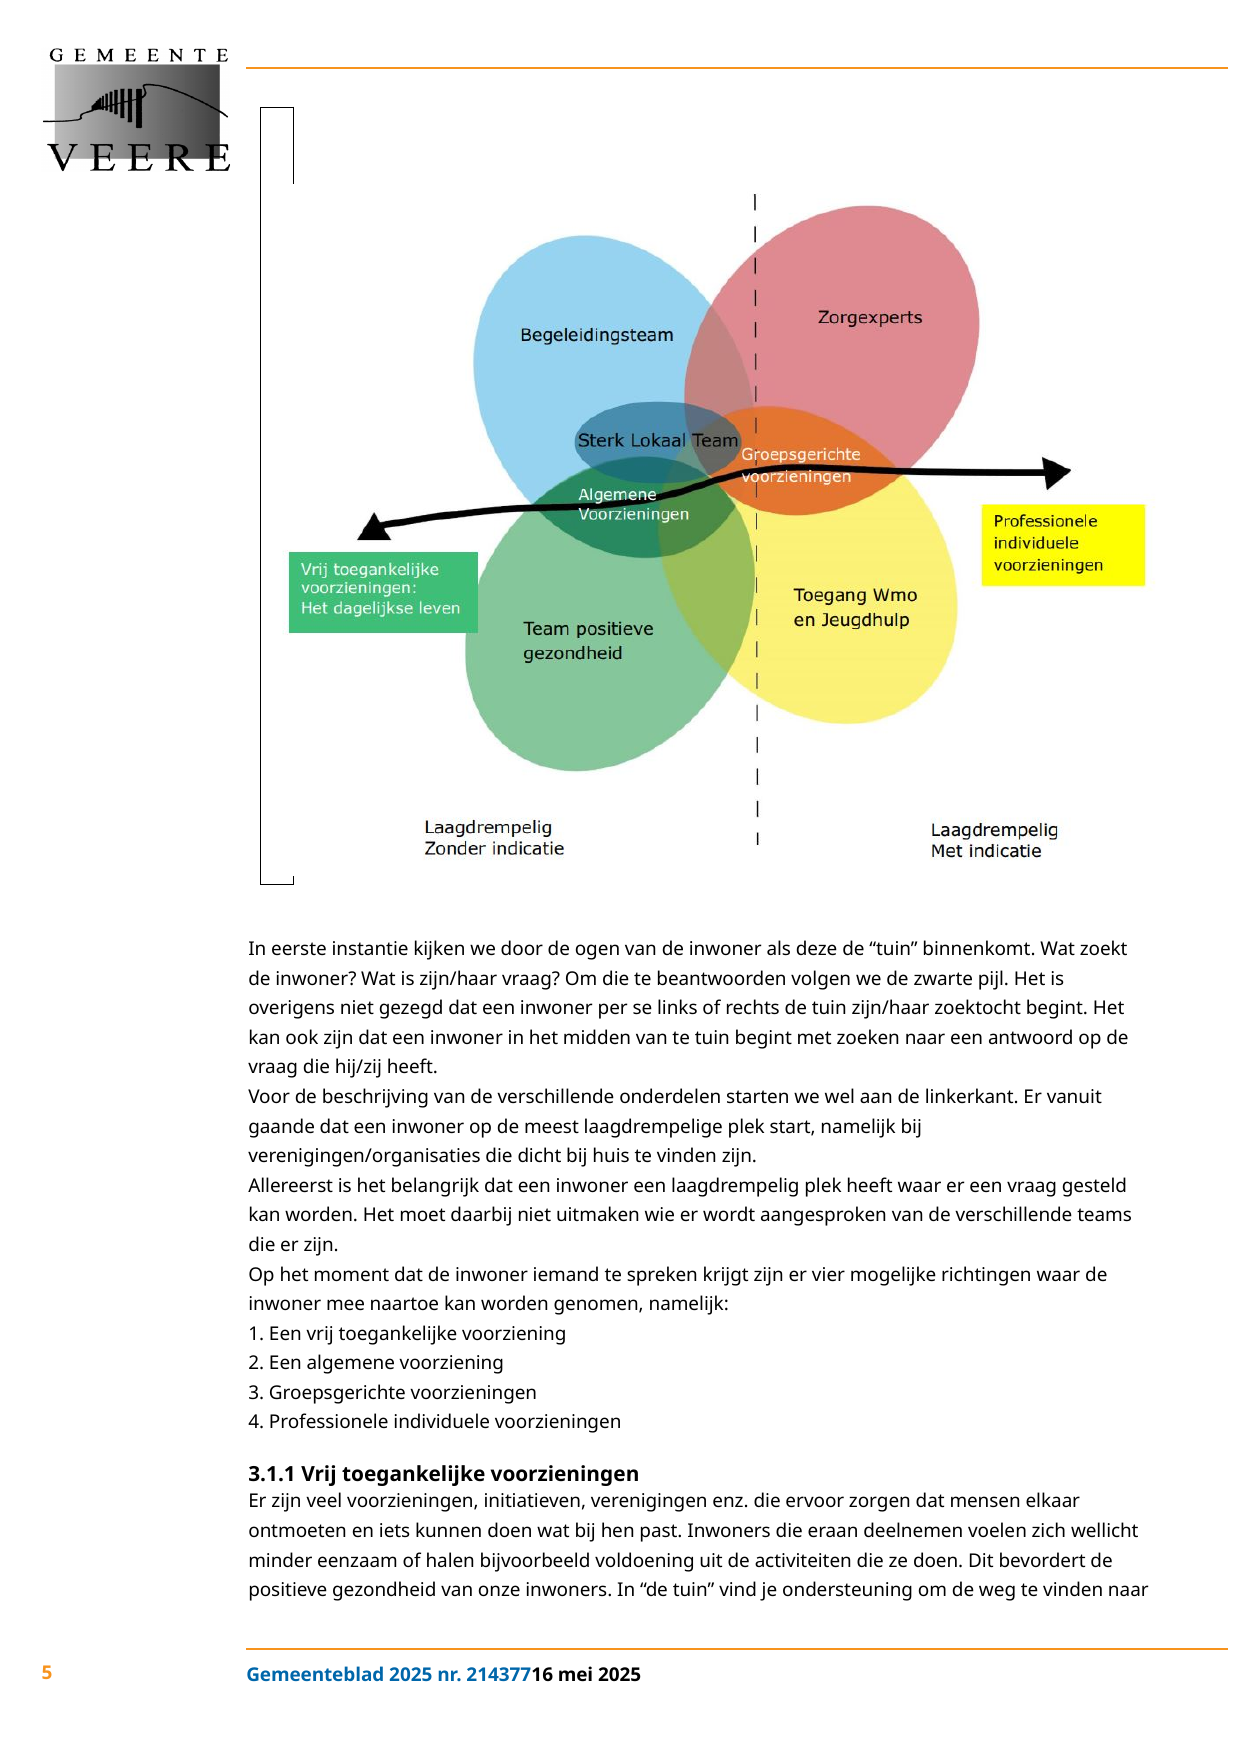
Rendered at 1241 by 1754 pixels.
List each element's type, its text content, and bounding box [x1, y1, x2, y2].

text 4. Professionele individuele voorzieningen [248, 1409, 1152, 1434]
text 1. Een vrij toegankelijke voorziening [248, 1320, 1152, 1346]
text Voor de beschrijving van de verschillende onderdelen starten we wel aan de linkerkant. Er vanuit gaande dat een inwoner op de meest laagdrempelige plek start, namelijk bij verenigingen/organisaties die dicht bij huis te vinden zijn. [248, 1083, 1152, 1168]
text Er zijn veel voorzieningen, initiatieven, verenigingen enz. die ervoor zorgen dat mensen elkaar ontmoeten en iets kunnen doen wat bij hen past. Inwoners die eraan deelnemen voelen zich wellicht minder eenzaam of halen bijvoorbeeld voldoening uit de activiteiten die ze doen. Dit bevordert de positieve gezondheid van onze inwoners. In “de tuin” vind je ondersteuning om de weg te vinden naar [248, 1488, 1152, 1602]
text 3. Groepsgerichte voorzieningen [248, 1379, 1152, 1405]
text In eerste instantie kijken we door de ogen van de inwoner als deze de “tuin” binnenkomt. Wat zoekt de inwoner? Wat is zijn/haar vraag? Om die te beantwoorden volgen we de zwarte pijl. Het is overigens niet gezegd dat een inwoner per se links of rechts de tuin zijn/haar zoektocht begint. Het kan ook zijn dat een inwoner in het midden van te tuin begint met zoeken naar een antwoord op de vraag die hij/zij heeft. [248, 935, 1152, 1079]
picture [41, 47, 231, 172]
text Allereerst is het belangrijk dat een inwoner een laagdrempelig plek heeft waar er een vraag gesteld kan worden. Het moet daarbij niet uitmaken wie er wordt aangesproken van de verschillende teams die er zijn. [248, 1172, 1152, 1257]
text Op het moment dat de inwoner iemand te spreken krijgt zijn er vier mogelijke richtingen waar de inwoner mee naartoe kan worden genomen, namelijk: [248, 1261, 1152, 1316]
text 3.1.1 Vrij toegankelijke voorzieningen [248, 1459, 1152, 1488]
picture [268, 184, 1173, 876]
text 2. Een algemene voorziening [248, 1349, 1152, 1375]
